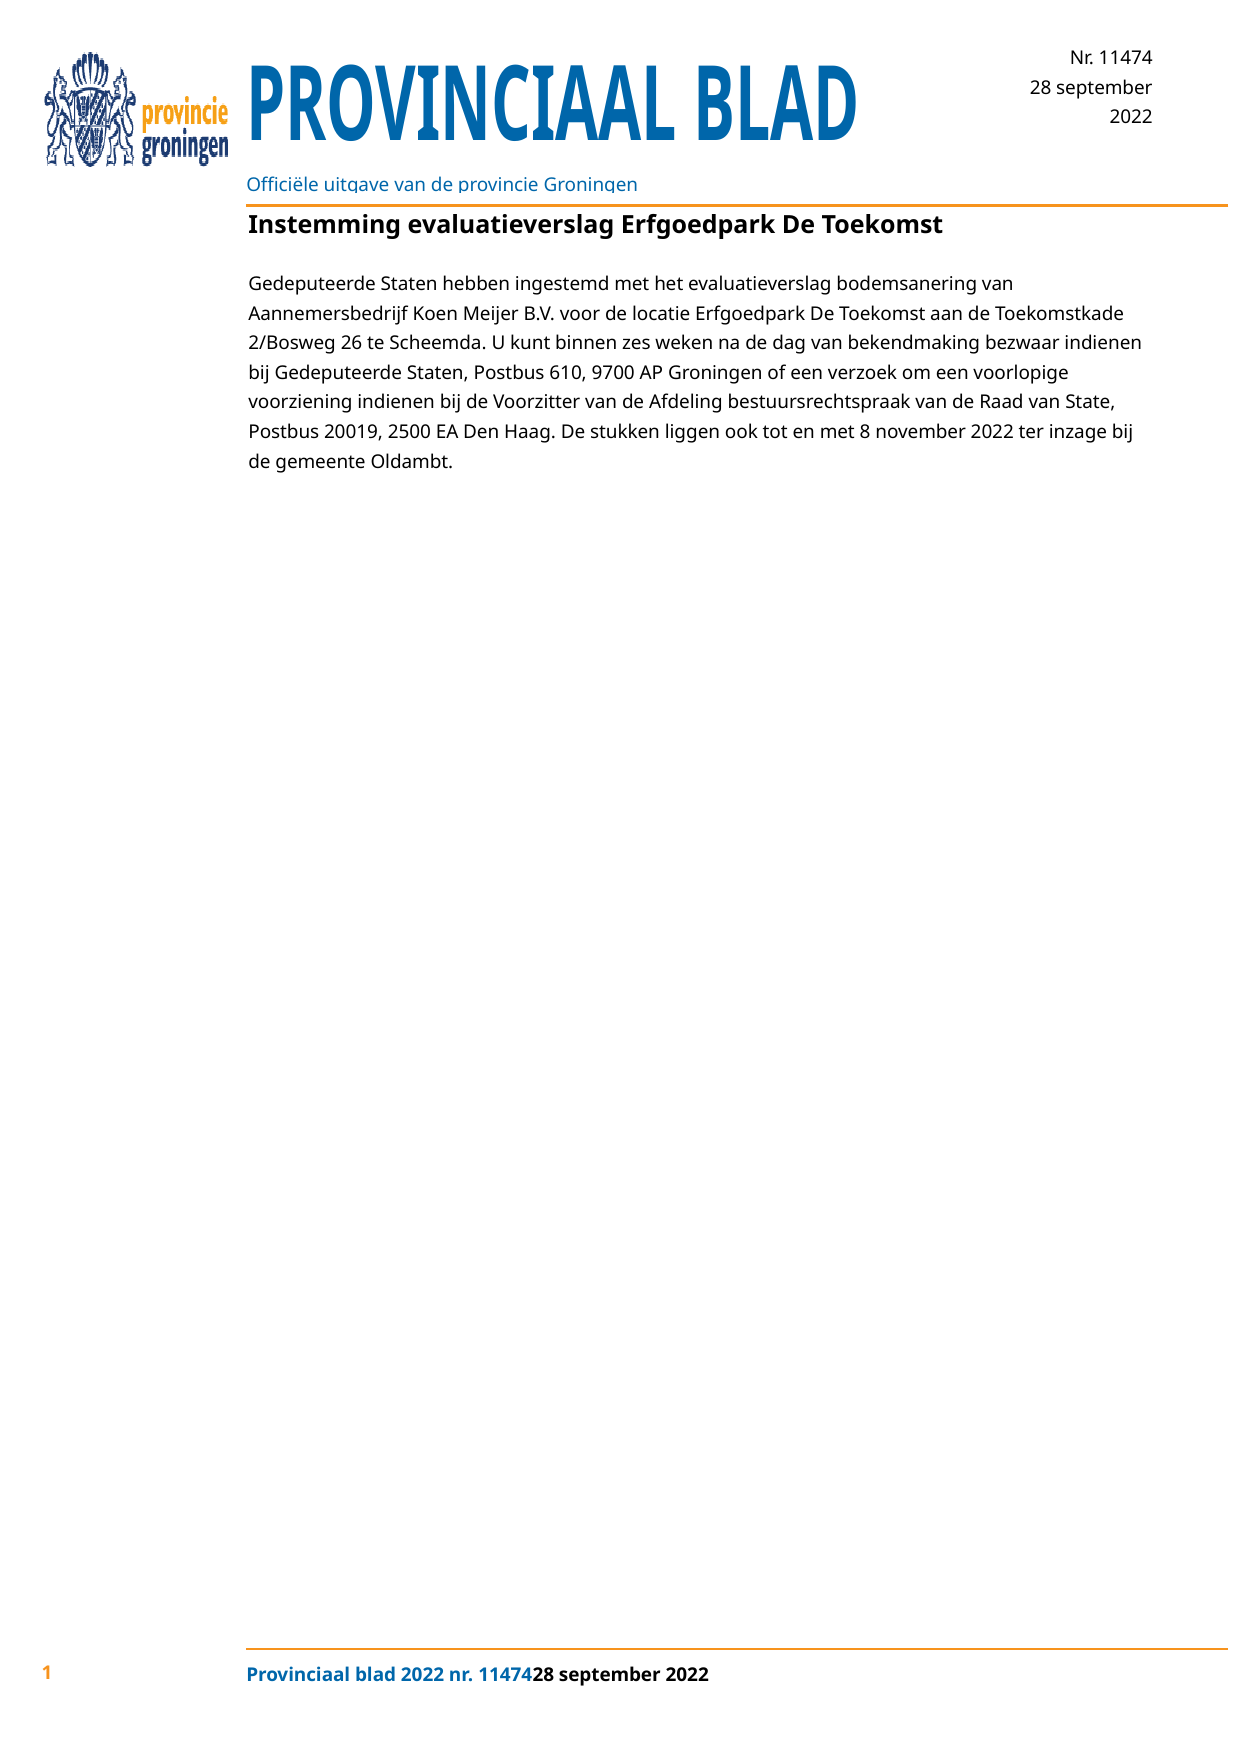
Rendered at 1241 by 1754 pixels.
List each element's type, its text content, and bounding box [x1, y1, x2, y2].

picture [41, 47, 231, 172]
text Instemming evaluatieverslag Erfgoedpark De Toekomst [248, 207, 1152, 241]
text Gedeputeerde Staten hebben ingestemd met het evaluatieverslag bodemsanering van Aannemersbedrijf Koen Meijer B.V. voor de locatie Erfgoedpark De Toekomst aan de Toekomstkade 2/Bosweg 26 te Scheemda. U kunt binnen zes weken na de dag van bekendmaking bezwaar indienen bij Gedeputeerde Staten, Postbus 610, 9700 AP Groningen of een verzoek om een voorlopige voorziening indienen bij de Voorzitter van de Afdeling bestuursrechtspraak van de Raad van State, Postbus 20019, 2500 EA Den Haag. De stukken liggen ook tot en met 8 november 2022 ter inzage bij de gemeente Oldambt. [248, 270, 1152, 473]
